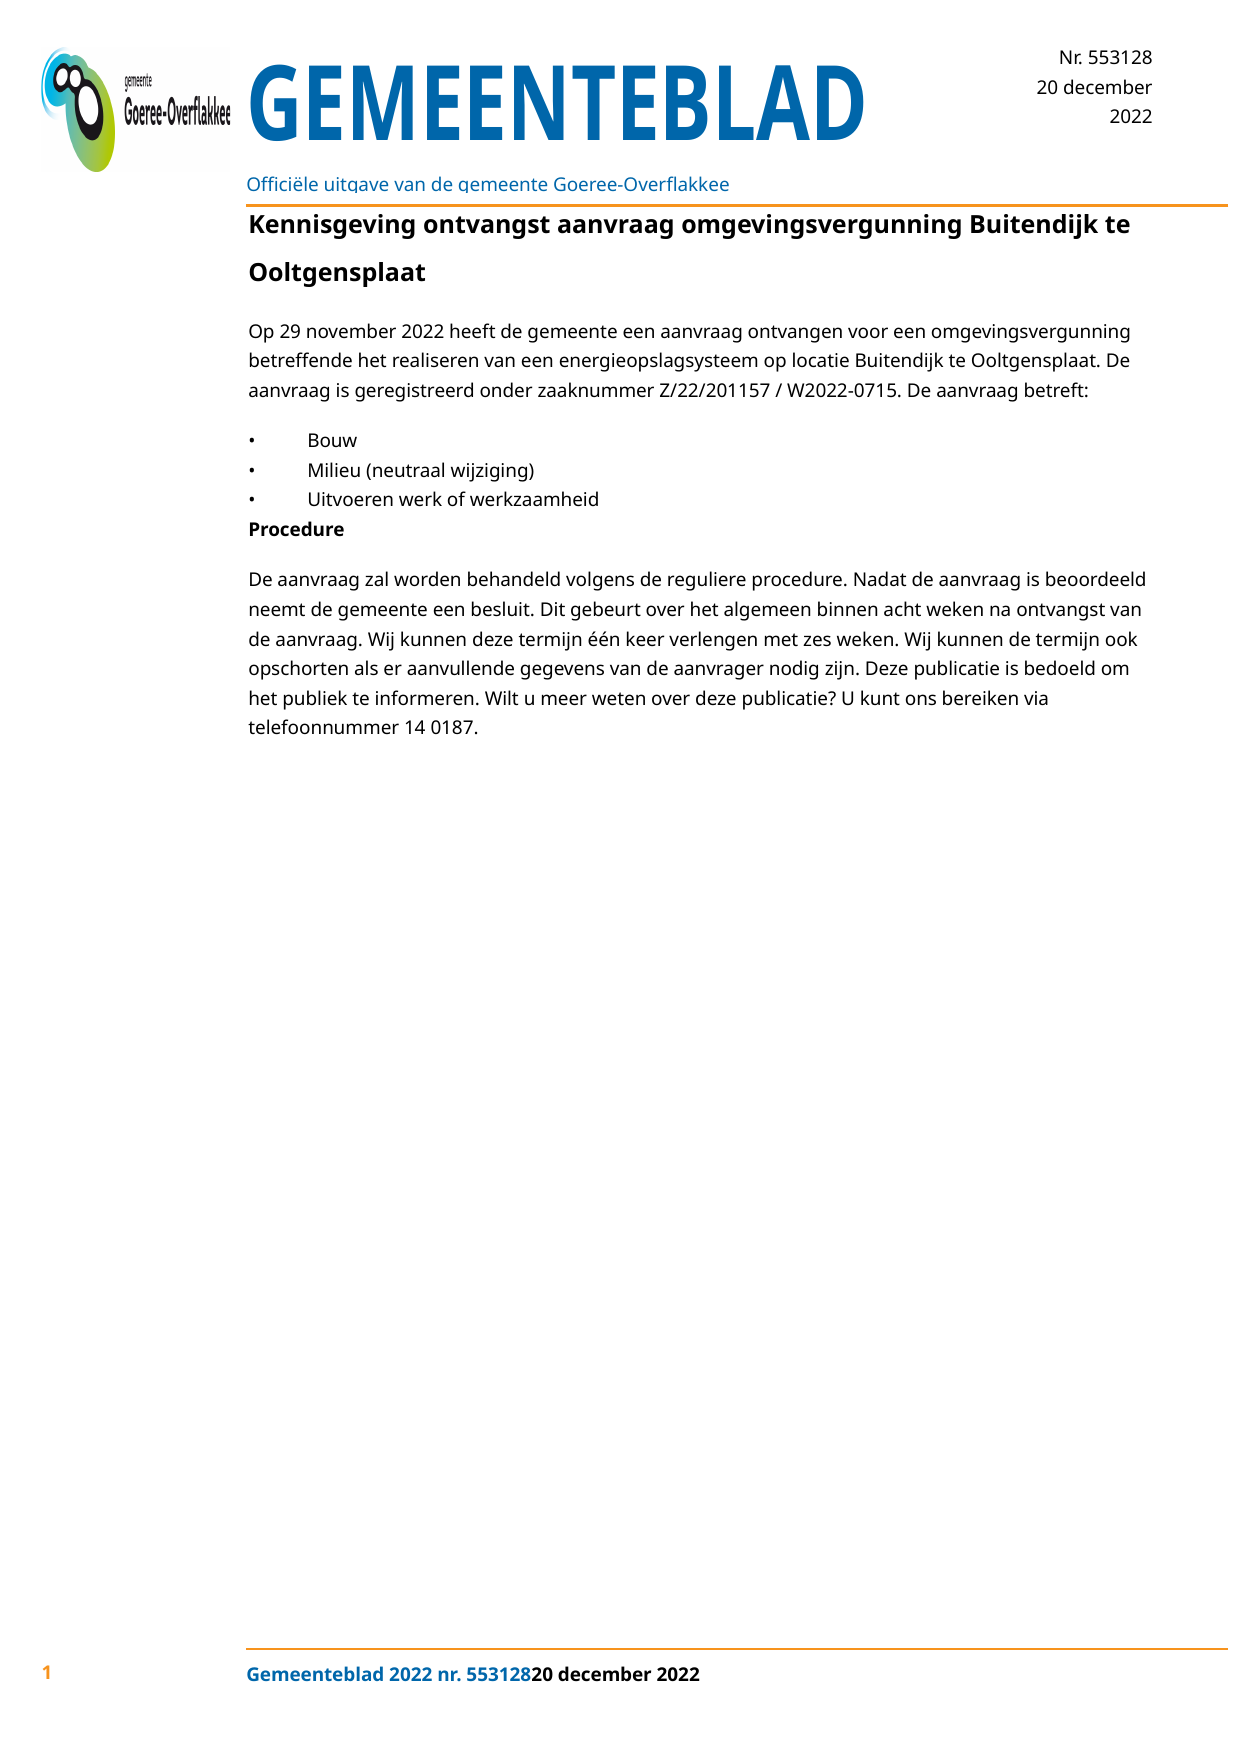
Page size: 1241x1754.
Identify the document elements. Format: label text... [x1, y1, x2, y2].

list Milieu (neutraal wijziging) [248, 457, 1152, 483]
picture [41, 47, 231, 172]
text Procedure [248, 516, 1152, 542]
text De aanvraag zal worden behandeld volgens de reguliere procedure. Nadat de aanvraag is beoordeeld neemt de gemeente een besluit. Dit gebeurt over het algemeen binnen acht weken na ontvangst van de aanvraag. Wij kunnen deze termijn één keer verlengen met zes weken. Wij kunnen de termijn ook opschorten als er aanvullende gegevens van de aanvrager nodig zijn. Deze publicatie is bedoeld om het publiek te informeren. Wilt u meer weten over deze publicatie? U kunt ons bereiken via telefoonnummer 14 0187. [248, 567, 1152, 740]
list Bouw [248, 427, 1152, 453]
text Op 29 november 2022 heeft de gemeente een aanvraag ontvangen voor een omgevingsvergunning betreffende het realiseren van een energieopslagsysteem op locatie Buitendijk te Ooltgensplaat. De aanvraag is geregistreerd onder zaaknummer Z/22/201157 / W2022-0715. De aanvraag betreft: [248, 318, 1152, 403]
text Kennisgeving ontvangst aanvraag omgevingsvergunning Buitendijk te Ooltgensplaat [248, 207, 1152, 288]
list Uitvoeren werk of werkzaamheid [248, 487, 1152, 512]
